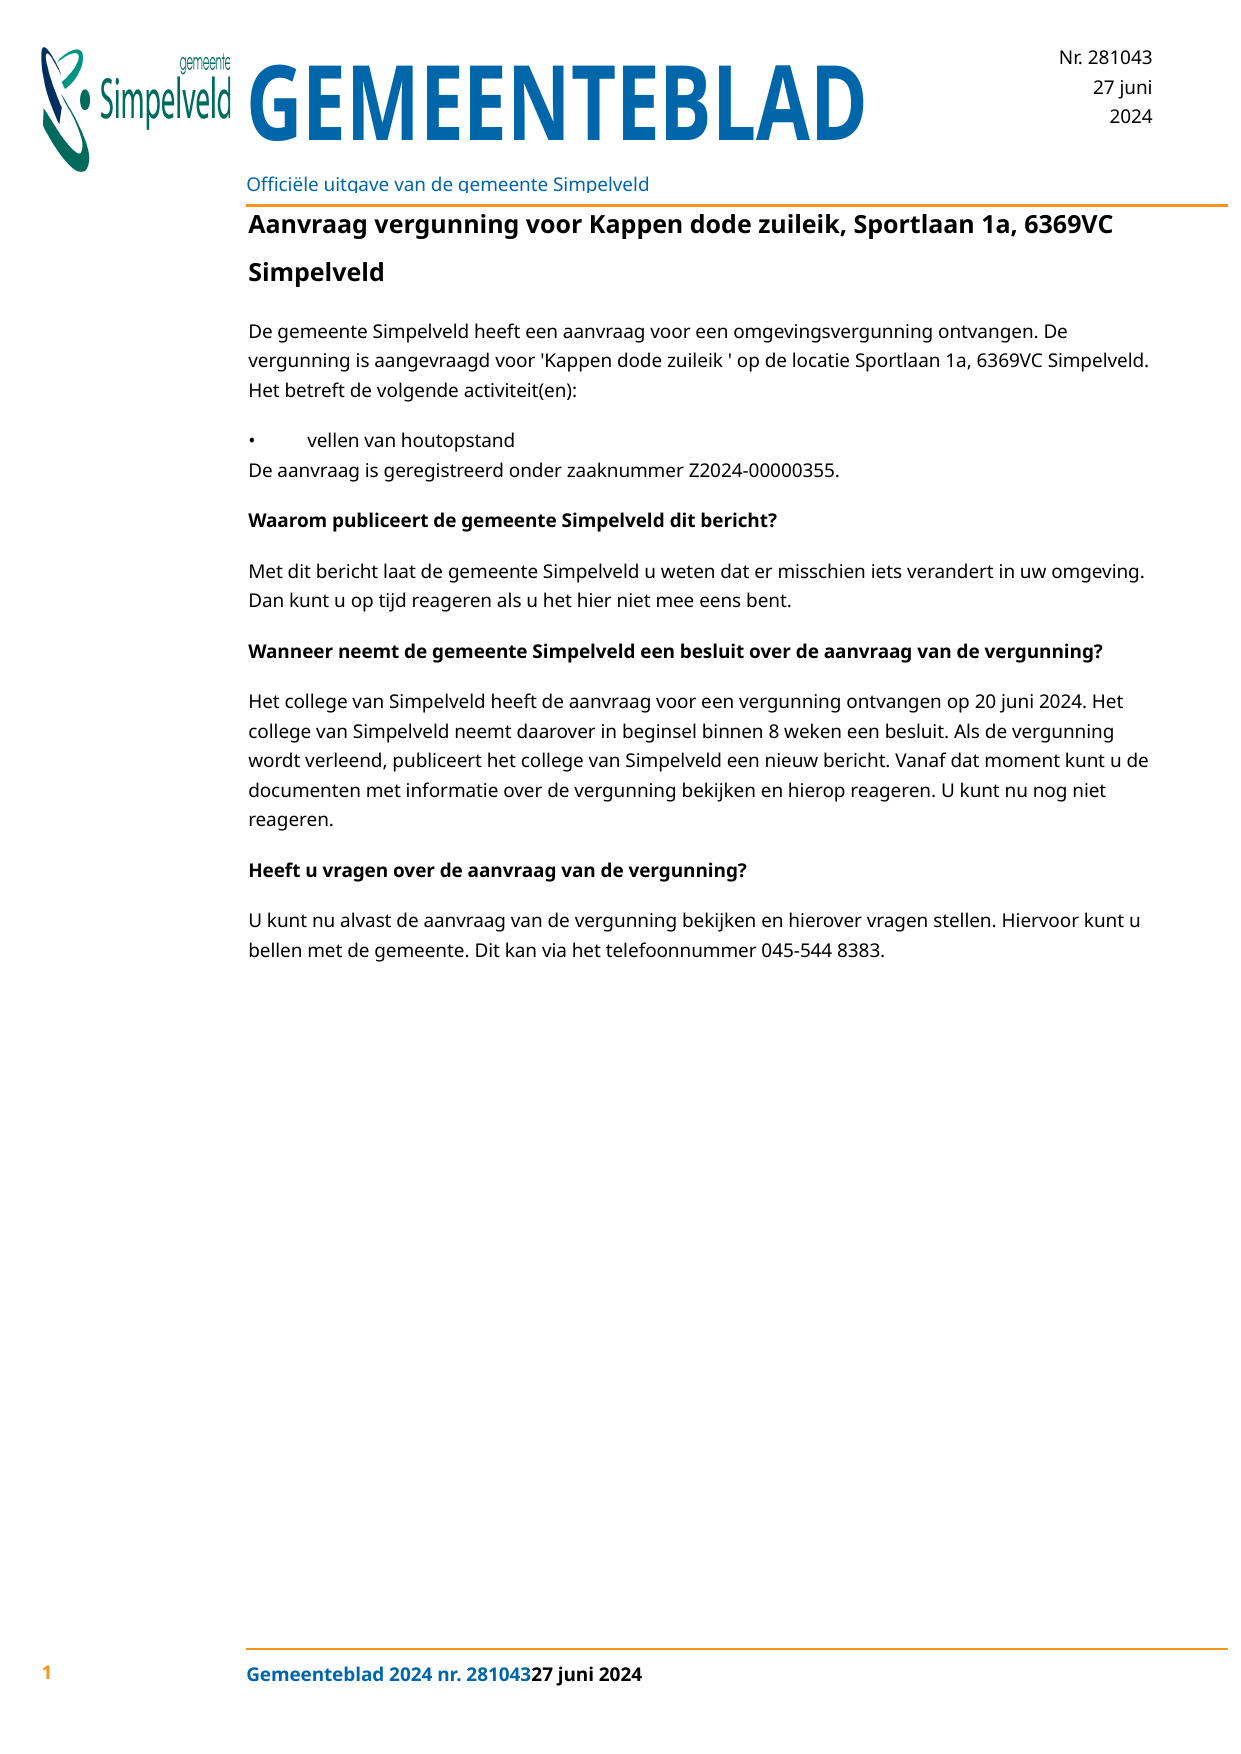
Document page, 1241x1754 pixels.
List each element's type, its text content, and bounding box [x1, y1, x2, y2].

text Heeft u vragen over de aanvraag van de vergunning? [248, 857, 1152, 883]
text De gemeente Simpelveld heeft een aanvraag voor een omgevingsvergunning ontvangen. De vergunning is aangevraagd voor 'Kappen dode zuileik ' op de locatie Sportlaan 1a, 6369VC Simpelveld. Het betreft de volgende activiteit(en): [248, 318, 1152, 403]
picture [41, 47, 231, 172]
text Het college van Simpelveld heeft de aanvraag voor een vergunning ontvangen op 20 juni 2024. Het college van Simpelveld neemt daarover in beginsel binnen 8 weken een besluit. Als de vergunning wordt verleend, publiceert het college van Simpelveld een nieuw bericht. Vanaf dat moment kunt u de documenten met informatie over de vergunning bekijken en hierop reageren. U kunt nu nog niet reageren. [248, 688, 1152, 832]
text Met dit bericht laat de gemeente Simpelveld u weten dat er misschien iets verandert in uw omgeving. Dan kunt u op tijd reageren als u het hier niet mee eens bent. [248, 558, 1152, 613]
list vellen van houtopstand [248, 427, 1152, 453]
text De aanvraag is geregistreerd onder zaaknummer Z2024-00000355. [248, 457, 1152, 483]
text Wanneer neemt de gemeente Simpelveld een besluit over de aanvraag van de vergunning? [248, 638, 1152, 664]
text U kunt nu alvast de aanvraag van de vergunning bekijken en hierover vragen stellen. Hiervoor kunt u bellen met de gemeente. Dit kan via het telefoonnummer 045-544 8383. [248, 907, 1152, 963]
text Waarom publiceert de gemeente Simpelveld dit bericht? [248, 507, 1152, 533]
text Aanvraag vergunning voor Kappen dode zuileik, Sportlaan 1a, 6369VC Simpelveld [248, 207, 1152, 288]
